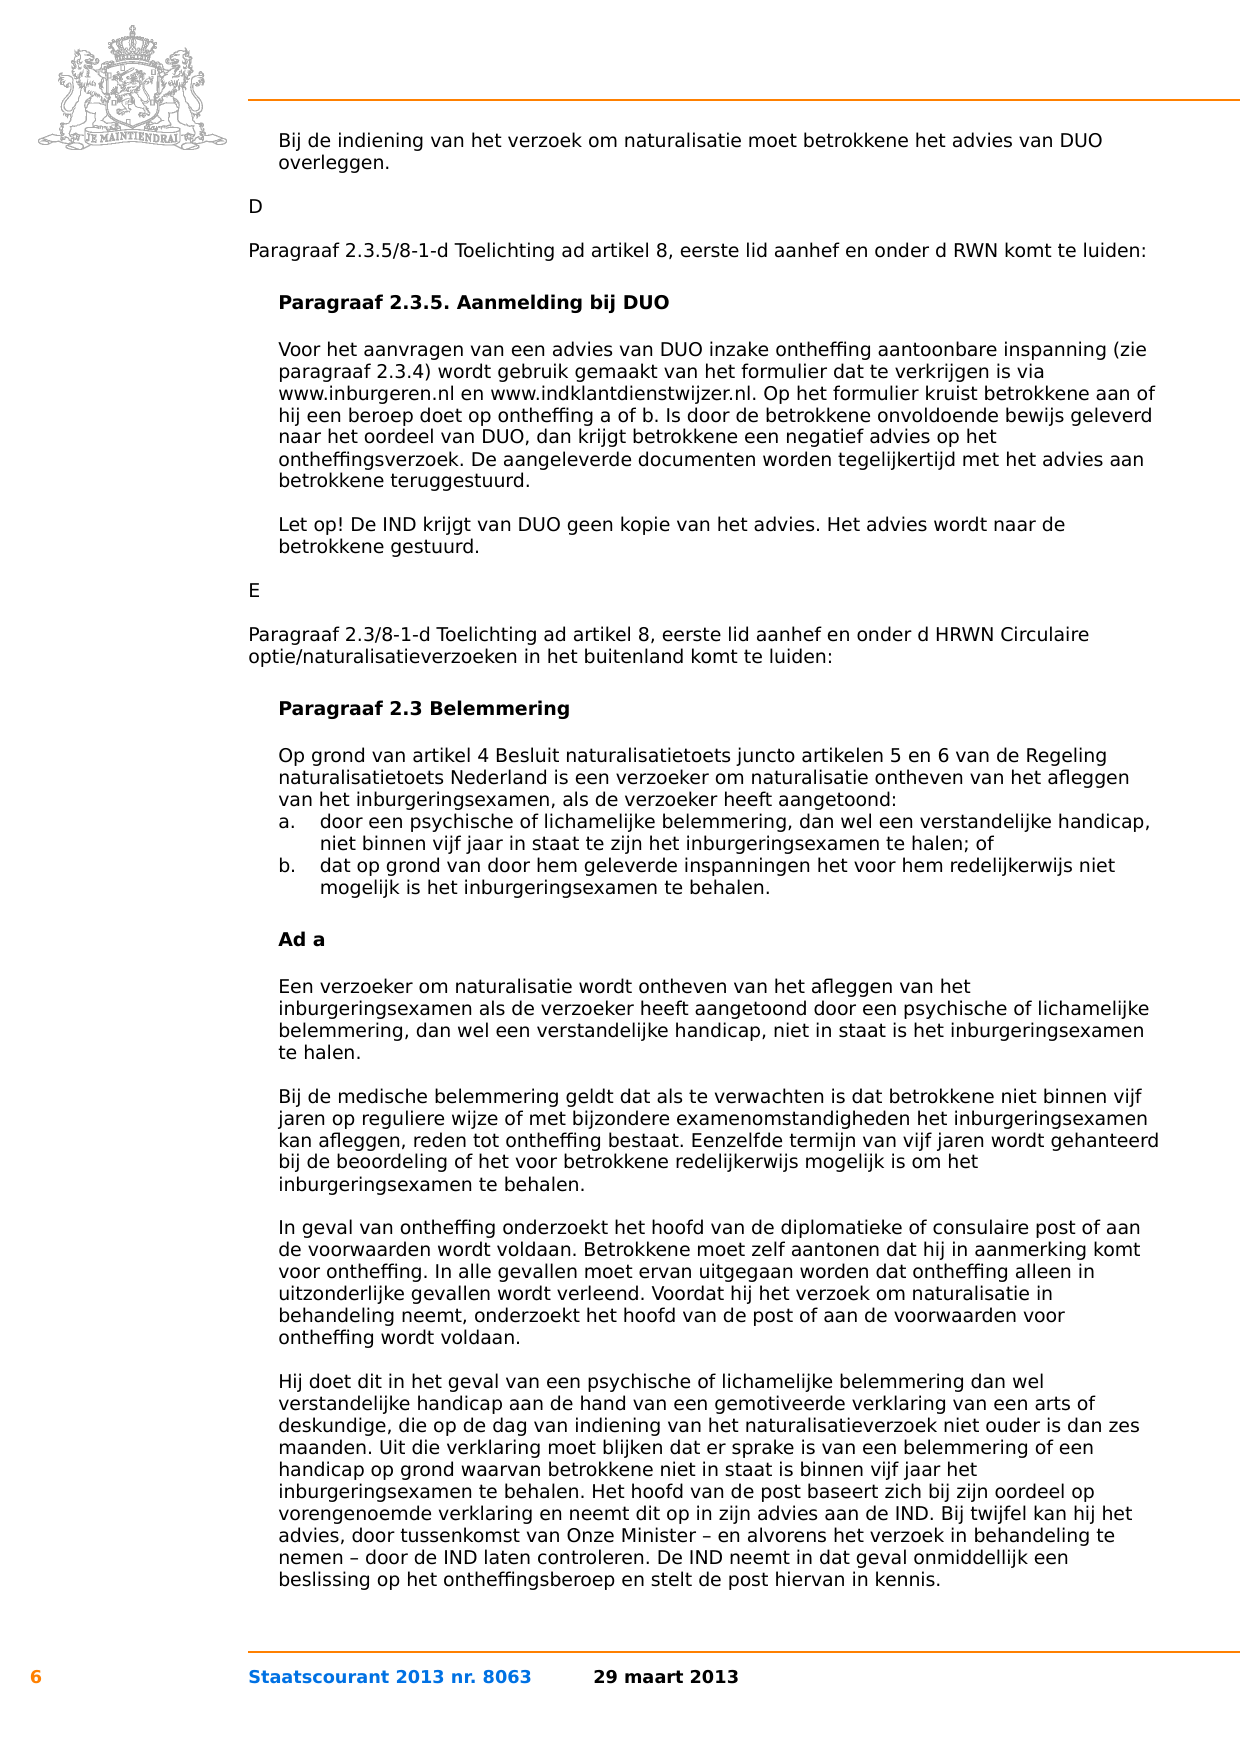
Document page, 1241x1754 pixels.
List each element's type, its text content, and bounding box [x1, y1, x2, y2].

text Paragraaf 2.3/8-1-d Toelichting ad artikel 8, eerste lid aanhef en onder d HRWN Circulaire optie/naturalisatieverzoeken in het buitenland komt te luiden: [248, 624, 1163, 668]
text a. door een psychische of lichamelijke belemmering, dan wel een verstandelijke handicap, niet binnen vijf jaar in staat te zijn het inburgeringsexamen te halen; of [278, 811, 1163, 855]
text Een verzoeker om naturalisatie wordt ontheven van het afleggen van het inburgeringsexamen als de verzoeker heeft aangetoond door een psychische of lichamelijke belemmering, dan wel een verstandelijke handicap, niet in staat is het inburgeringsexamen te halen. [278, 976, 1163, 1064]
picture [38, 25, 227, 150]
text Op grond van artikel 4 Besluit naturalisatietoets juncto artikelen 5 en 6 van de Regeling naturalisatietoets Nederland is een verzoeker om naturalisatie ontheven van het afleggen van het inburgeringsexamen, als de verzoeker heeft aangetoond: [278, 745, 1163, 811]
text D [248, 196, 1163, 218]
text Bij de indiening van het verzoek om naturalisatie moet betrokkene het advies van DUO overleggen. [278, 130, 1163, 174]
text Hij doet dit in het geval van een psychische of lichamelijke belemmering dan wel verstandelijke handicap aan de hand van een gemotiveerde verklaring van een arts of deskundige, die op de dag van indiening van het naturalisatieverzoek niet ouder is dan zes maanden. Uit die verklaring moet blijken dat er sprake is van een belemmering of een handicap op grond waarvan betrokkene niet in staat is binnen vijf jaar het inburgeringsexamen te behalen. Het hoofd van de post baseert zich bij zijn oordeel op vorengenoemde verklaring en neemt dit op in zijn advies aan de IND. Bij twijfel kan hij het advies, door tussenkomst van Onze Minister – en alvorens het verzoek in behandeling te nemen – door de IND laten controleren. De IND neemt in dat geval onmiddellijk een beslissing op het ontheffingsberoep en stelt de post hiervan in kennis. [278, 1371, 1163, 1591]
subtitle Ad a [278, 929, 1163, 951]
text In geval van ontheffing onderzoekt het hoofd van de diplomatieke of consulaire post of aan de voorwaarden wordt voldaan. Betrokkene moet zelf aantonen dat hij in aanmerking komt voor ontheffing. In alle gevallen moet ervan uitgegaan worden dat ontheffing alleen in uitzonderlijke gevallen wordt verleend. Voordat hij het verzoek om naturalisatie in behandeling neemt, onderzoekt het hoofd van de post of aan de voorwaarden voor ontheffing wordt voldaan. [278, 1217, 1163, 1349]
text Bij de medische belemmering geldt dat als te verwachten is dat betrokkene niet binnen vijf jaren op reguliere wijze of met bijzondere examenomstandigheden het inburgeringsexamen kan afleggen, reden tot ontheffing bestaat. Eenzelfde termijn van vijf jaren wordt gehanteerd bij de beoordeling of het voor betrokkene redelijkerwijs mogelijk is om het inburgeringsexamen te behalen. [278, 1086, 1163, 1195]
text Let op! De IND krijgt van DUO geen kopie van het advies. Het advies wordt naar de betrokkene gestuurd. [278, 514, 1163, 558]
text Voor het aanvragen van een advies van DUO inzake ontheffing aantoonbare inspanning (zie paragraaf 2.3.4) wordt gebruik gemaakt van het formulier dat te verkrijgen is via www.inburgeren.nl en www.indklantdienstwijzer.nl. Op het formulier kruist betrokkene aan of hij een beroep doet op ontheffing a of b. Is door de betrokkene onvoldoende bewijs geleverd naar het oordeel van DUO, dan krijgt betrokkene een negatief advies op het ontheffingsverzoek. De aangeleverde documenten worden tegelijkertijd met het advies aan betrokkene teruggestuurd. [278, 338, 1163, 492]
text E [248, 580, 1163, 602]
subtitle Paragraaf 2.3 Belemmering [278, 698, 1163, 720]
text Paragraaf 2.3.5/8-1-d Toelichting ad artikel 8, eerste lid aanhef en onder d RWN komt te luiden: [248, 239, 1163, 262]
subtitle Paragraaf 2.3.5. Aanmelding bij DUO [278, 292, 1163, 313]
text b. dat op grond van door hem geleverde inspanningen het voor hem redelijkerwijs niet mogelijk is het inburgeringsexamen te behalen. [278, 855, 1163, 899]
